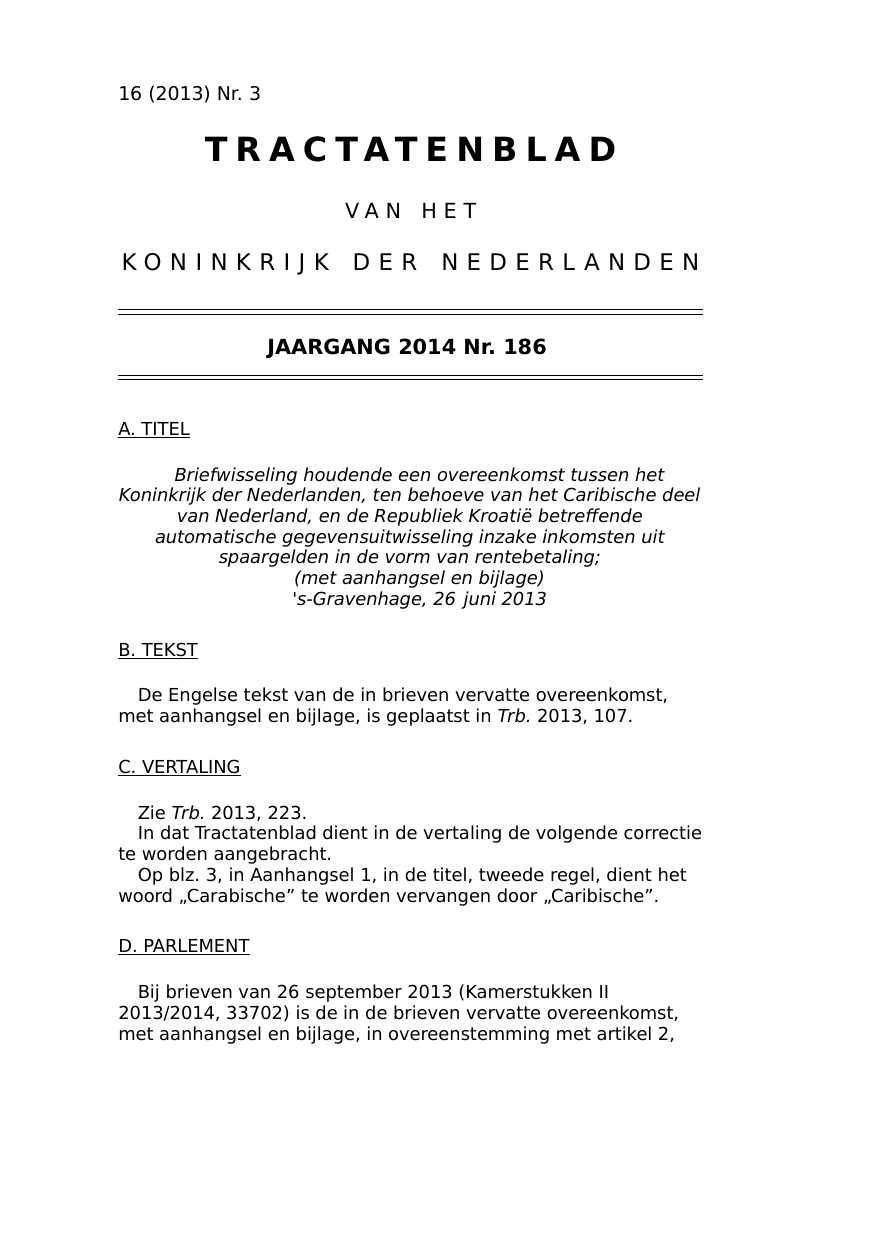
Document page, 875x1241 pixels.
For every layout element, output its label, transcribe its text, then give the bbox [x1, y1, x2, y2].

text (met aanhangsel en bijlage) [118, 568, 703, 589]
text JAARGANG 2014 Nr. 186 [118, 335, 703, 359]
text KONINKRIJK DER NEDERLANDEN [118, 249, 703, 276]
subtitle D. PARLEMENT [118, 936, 703, 957]
subtitle C. VERTALING [118, 757, 703, 777]
text De Engelse tekst van de in brieven vervatte overeenkomst, met aanhangsel en bijlage, is geplaatst in Trb. 2013, 107. [118, 685, 703, 727]
text 16 (2013) Nr. 3 [118, 83, 703, 105]
text Zie Trb. 2013, 223. [118, 802, 703, 823]
text In dat Tractatenblad dient in de vertaling de volgende correctie te worden aangebracht. [118, 823, 703, 865]
text VAN HET [118, 199, 703, 223]
text Op blz. 3, in Aanhangsel 1, in de titel, tweede regel, dient het woord „Carabische” te worden vervangen door „Caribische”. [118, 865, 703, 906]
text Briefwisseling houdende een overeenkomst tussen het Koninkrijk der Nederlanden, ten behoeve van het Caribische deel van Nederland, en de Republiek Kroatië betreffende automatische gegevensuitwisseling inzake inkomsten uit spaargelden in de vorm van rentebetaling; [118, 464, 703, 568]
subtitle B. TEKST [118, 639, 703, 660]
text Bij brieven van 26 september 2013 (Kamerstukken II 2013/2014, 33702) is de in de brieven vervatte overeenkomst, met aanhangsel en bijlage, in overeenstemming met artikel 2, [118, 982, 703, 1044]
text 's-Gravenhage, 26 juni 2013 [118, 589, 703, 609]
subtitle A. TITEL [118, 419, 703, 439]
text TRACTATENBLAD [118, 130, 703, 169]
